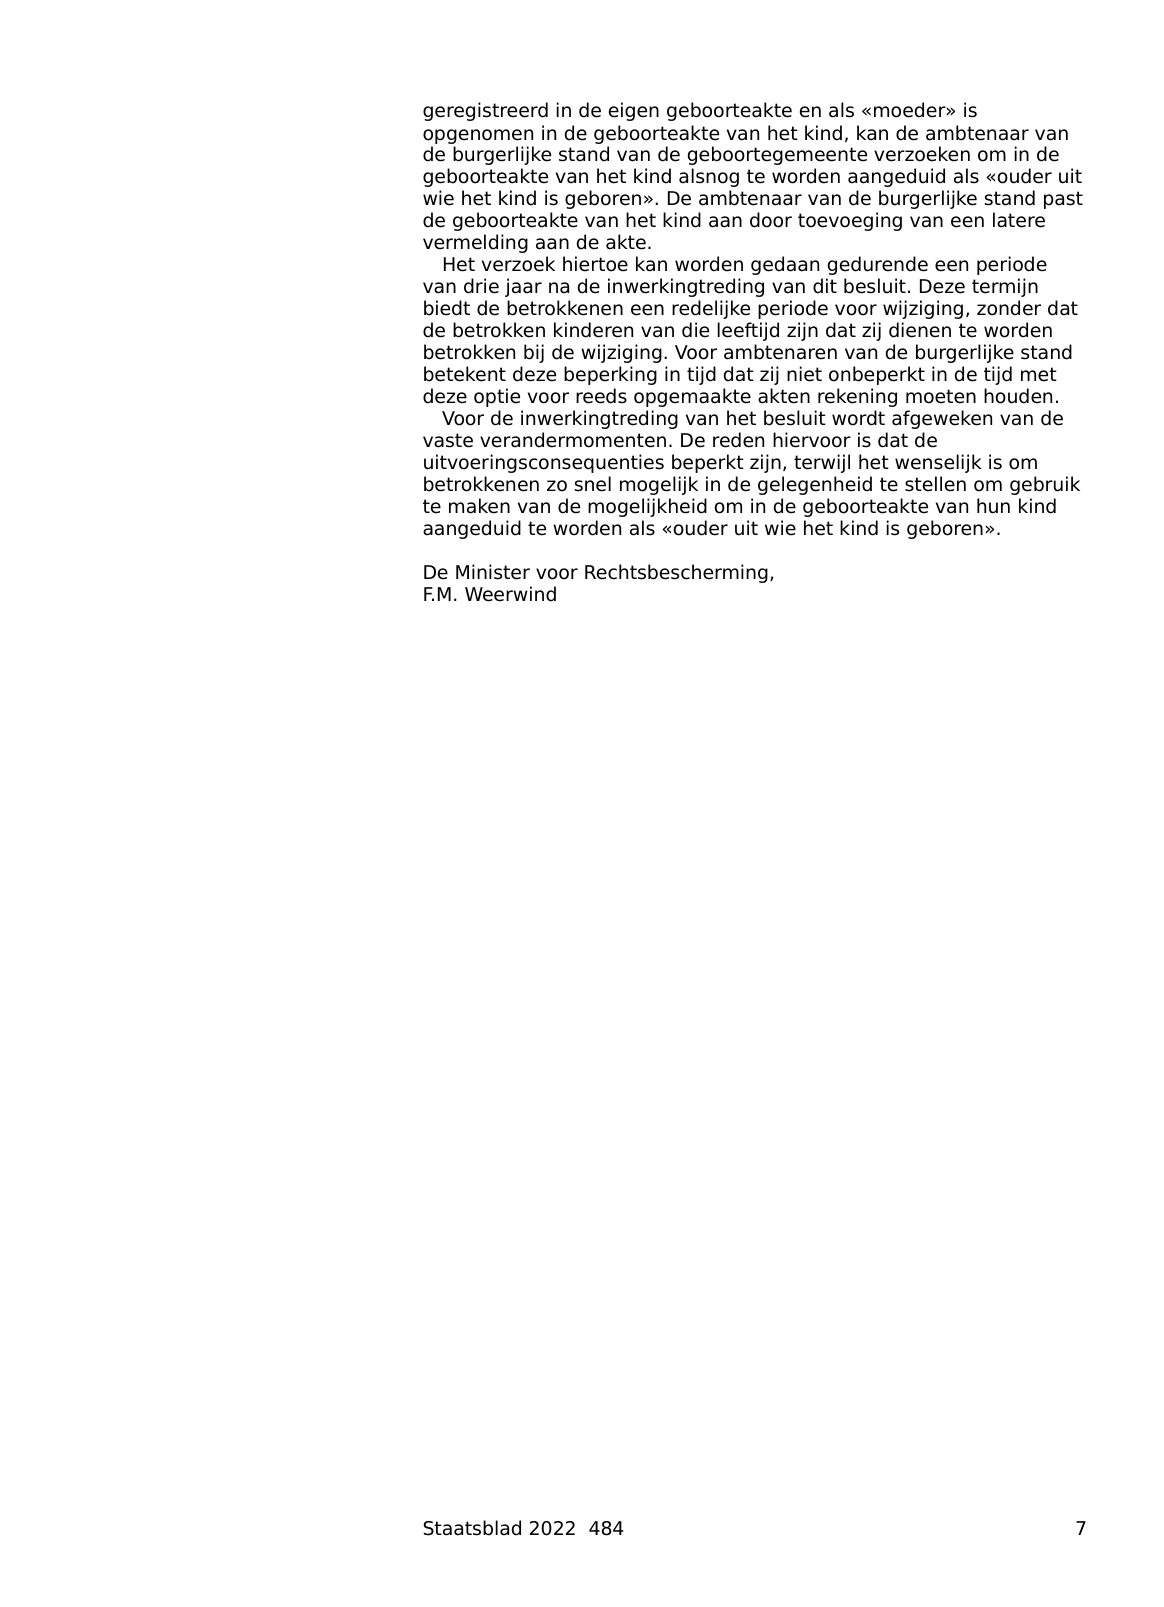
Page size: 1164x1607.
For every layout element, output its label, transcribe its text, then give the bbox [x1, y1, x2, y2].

text geregistreerd in de eigen geboorteakte en als «moeder» is opgenomen in de geboorteakte van het kind, kan de ambtenaar van de burgerlijke stand van de geboortegemeente verzoeken om in de geboorteakte van het kind alsnog te worden aangeduid als «ouder uit wie het kind is geboren». De ambtenaar van de burgerlijke stand past de geboorteakte van het kind aan door toevoeging van een latere vermelding aan de akte. [422, 100, 1087, 254]
text Het verzoek hiertoe kan worden gedaan gedurende een periode van drie jaar na de inwerkingtreding van dit besluit. Deze termijn biedt de betrokkenen een redelijke periode voor wijziging, zonder dat de betrokken kinderen van die leeftijd zijn dat zij dienen te worden betrokken bij de wijziging. Voor ambtenaren van de burgerlijke stand betekent deze beperking in tijd dat zij niet onbeperkt in de tijd met deze optie voor reeds opgemaakte akten rekening moeten houden. [422, 254, 1087, 408]
text De Minister voor Rechtsbescherming, F.M. Weerwind [422, 562, 1087, 606]
text Voor de inwerkingtreding van het besluit wordt afgeweken van de vaste verandermomenten. De reden hiervoor is dat de uitvoeringsconsequenties beperkt zijn, terwijl het wenselijk is om betrokkenen zo snel mogelijk in de gelegenheid te stellen om gebruik te maken van de mogelijkheid om in de geboorteakte van hun kind aangeduid te worden als «ouder uit wie het kind is geboren». [422, 408, 1087, 540]
